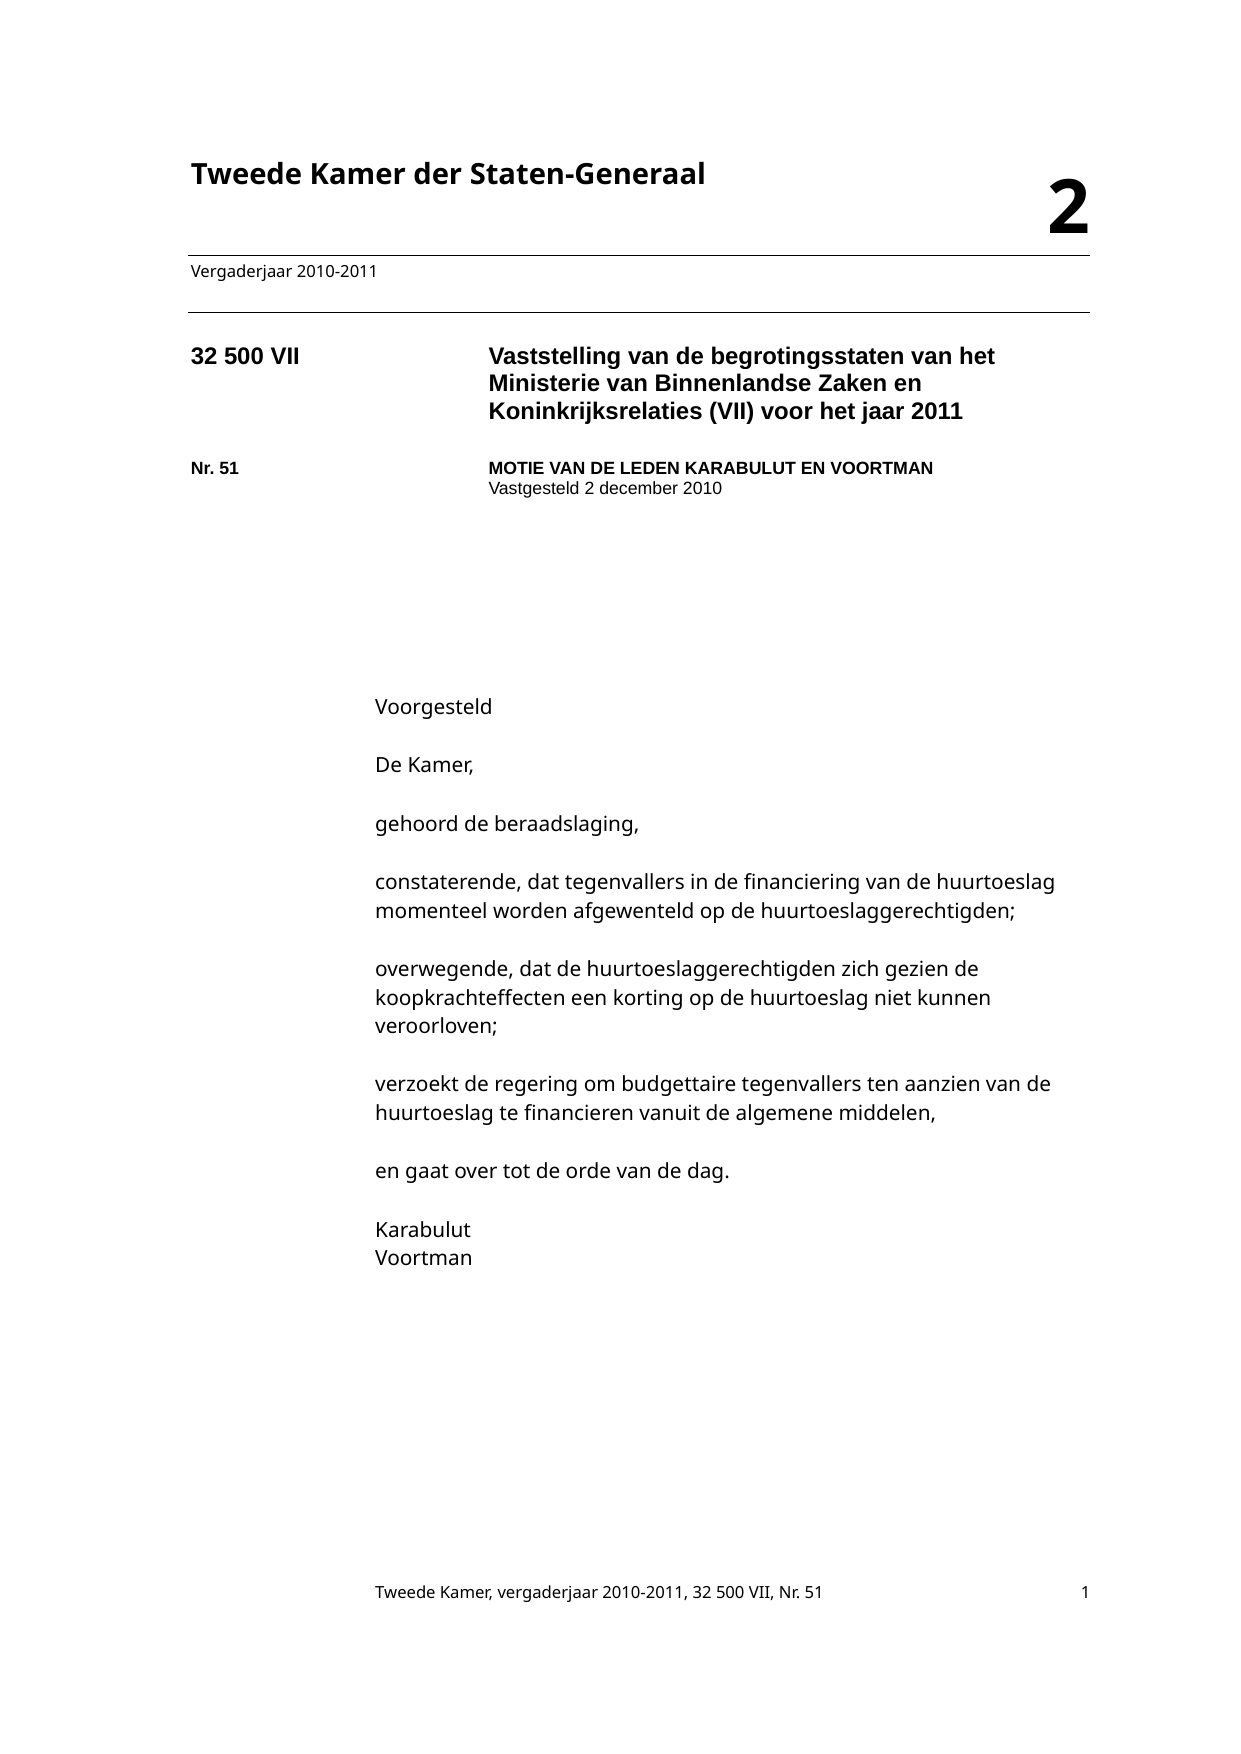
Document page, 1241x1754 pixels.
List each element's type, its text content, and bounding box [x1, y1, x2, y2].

table_cell [485, 256, 1090, 312]
text overwegende, dat de huurtoeslaggerechtigden zich gezien de koopkrachteffecten een korting op de huurtoeslag niet kunnen veroorloven; [375, 954, 1090, 1039]
table_cell [188, 313, 485, 339]
text De Kamer, [375, 751, 1090, 779]
table_cell 32 500 VII [188, 339, 485, 454]
text Voorgesteld [375, 692, 1090, 721]
table_cell Nr. 51 [188, 455, 485, 573]
table_header 2 [910, 150, 1090, 255]
text constaterende, dat tegenvallers in de financiering van de huurtoeslag momenteel worden afgewenteld op de huurtoeslaggerechtigden; [375, 867, 1090, 924]
text Karabulut [375, 1215, 1090, 1243]
table_cell Vergaderjaar 2010-2011 [188, 256, 485, 312]
text en gaat over tot de orde van de dag. [375, 1156, 1090, 1185]
text Voortman [375, 1243, 1090, 1272]
text gehoord de beraadslaging, [375, 809, 1090, 837]
table_cell Vaststelling van de begrotingsstaten van het Ministerie van Binnenlandse Zaken en Koninkrijksrelaties (VII) voor het jaar 2011 [485, 339, 1090, 454]
text verzoekt de regering om budgettaire tegenvallers ten aanzien van de huurtoeslag te financieren vanuit de algemene middelen, [375, 1069, 1090, 1126]
table_cell [485, 313, 1090, 339]
table_cell MOTIE VAN DE LEDEN KARABULUT EN VOORTMAN Vastgesteld 2 december 2010 [485, 455, 1090, 573]
table_header Tweede Kamer der Staten-Generaal [188, 150, 909, 255]
